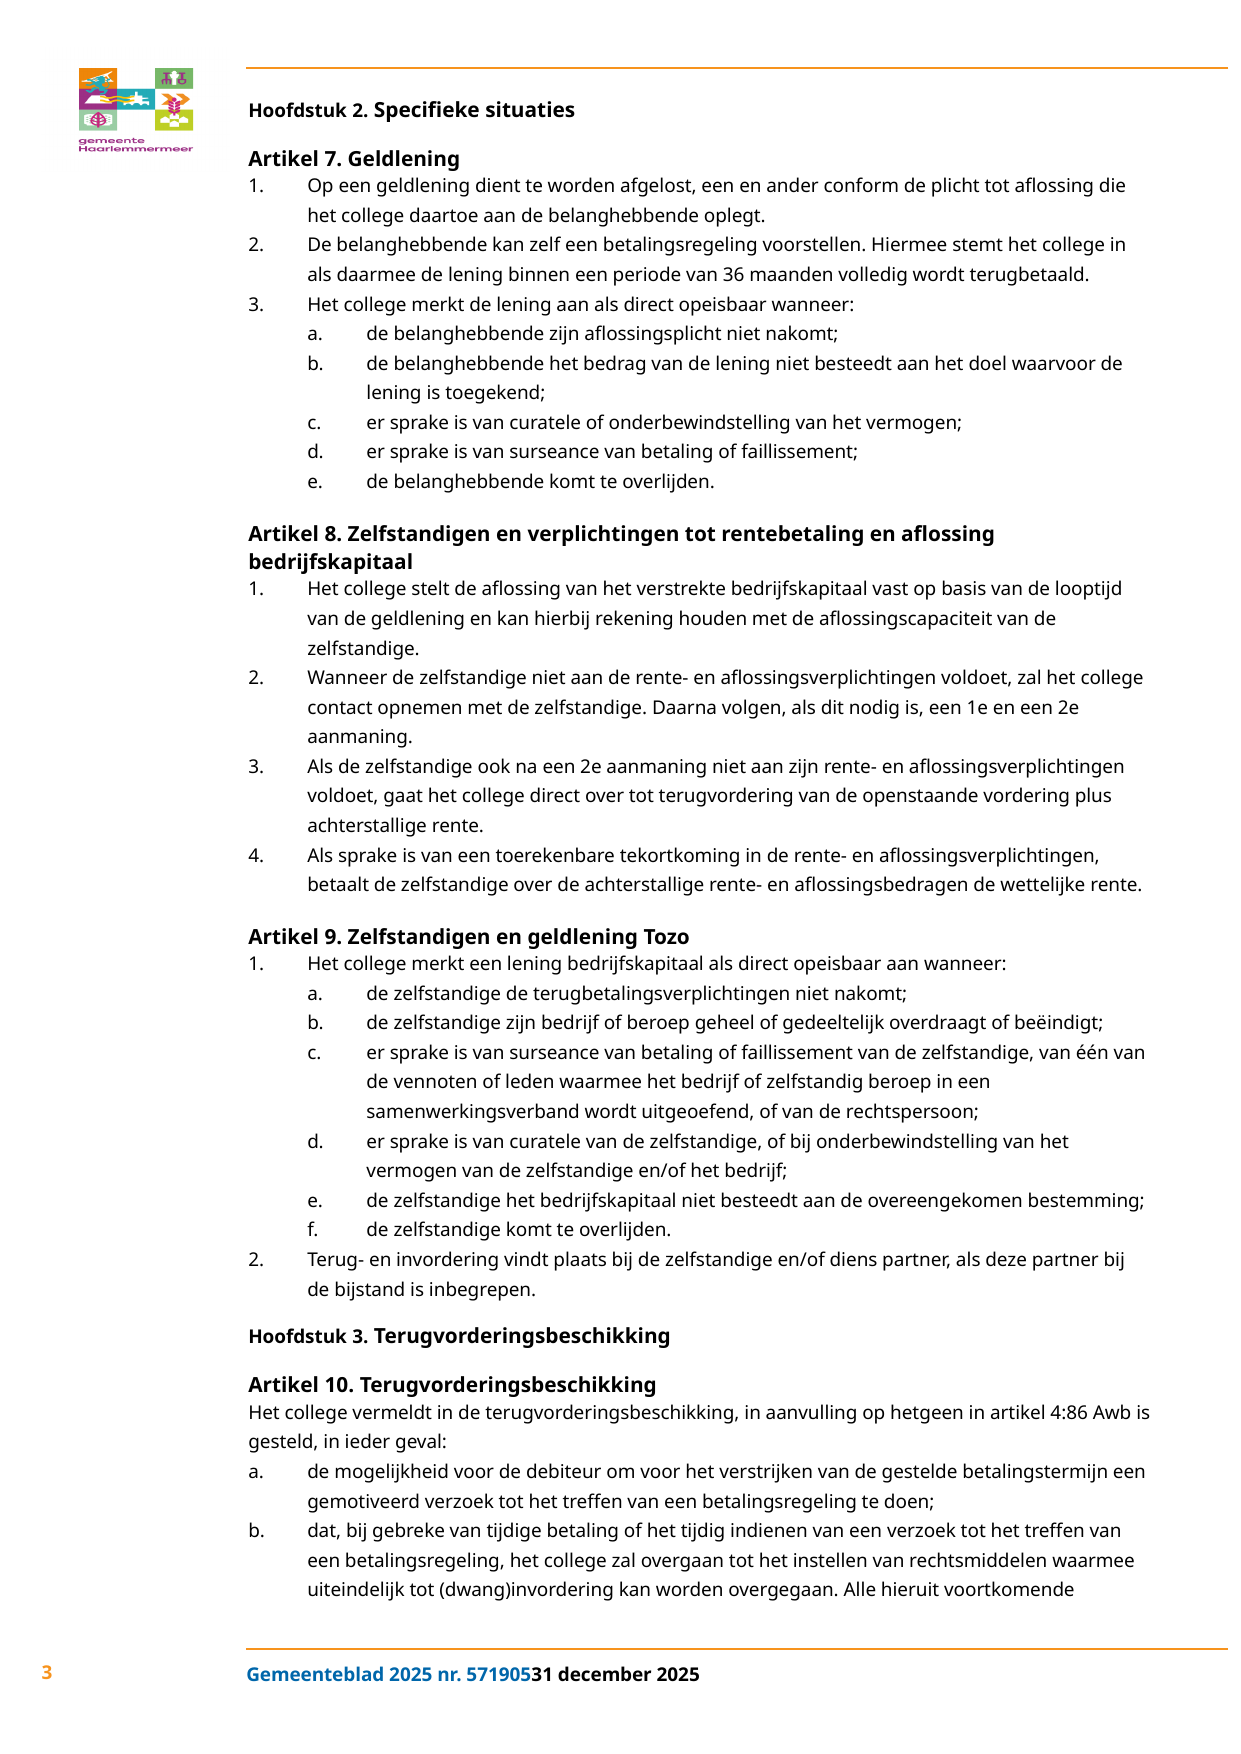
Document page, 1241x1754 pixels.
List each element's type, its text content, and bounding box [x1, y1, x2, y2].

text Het college vermeldt in de terugvorderingsbeschikking, in aanvulling op hetgeen in artikel 4:86 Awb is gesteld, in ieder geval: [248, 1399, 1152, 1454]
text Artikel 7. Geldlening [248, 144, 1152, 172]
list Als sprake is van een toerekenbare tekortkoming in de rente- en aflossingsverplichtingen, betaalt de zelfstandige over de achterstallige rente- en aflossingsbedragen de wettelijke rente. [248, 842, 1152, 897]
list Terug- en invordering vindt plaats bij de zelfstandige en/of diens partner, als deze partner bij de bijstand is inbegrepen. [248, 1246, 1152, 1301]
text Artikel 8. Zelfstandigen en verplichtingen tot rentebetaling en aflossing bedrijfskapitaal [248, 519, 1152, 576]
list De belanghebbende kan zelf een betalingsregeling voorstellen. Hiermee stemt het college in als daarmee de lening binnen een periode van 36 maanden volledig wordt terugbetaald. [248, 232, 1152, 287]
list de belanghebbende het bedrag van de lening niet besteedt aan het doel waarvoor de lening is toegekend; [307, 350, 1152, 405]
text Artikel 10. Terugvorderingsbeschikking [248, 1371, 1152, 1399]
text Hoofdstuk 2. Specifieke situaties [248, 95, 1152, 123]
list Het college stelt de aflossing van het verstrekte bedrijfskapitaal vast op basis van de looptijd van de geldlening en kan hierbij rekening houden met de aflossingscapaciteit van de zelfstandige. [248, 576, 1152, 661]
list Op een geldlening dient te worden afgelost, een en ander conform de plicht tot aflossing die het college daartoe aan de belanghebbende oplegt. [248, 172, 1152, 228]
list de belanghebbende zijn aflossingsplicht niet nakomt; [307, 320, 1152, 346]
list de zelfstandige de terugbetalingsverplichtingen niet nakomt; [307, 980, 1152, 1006]
list Het college merkt de lening aan als direct opeisbaar wanneer: [248, 291, 1152, 317]
list de zelfstandige komt te overlijden. [307, 1217, 1152, 1242]
list de zelfstandige zijn bedrijf of beroep geheel of gedeeltelijk overdraagt of beëindigt; [307, 1009, 1152, 1035]
list er sprake is van surseance van betaling of faillissement van de zelfstandige, van één van de vennoten of leden waarmee het bedrijf of zelfstandig beroep in een samenwerkingsverband wordt uitgeoefend, of van de rechtspersoon; [307, 1039, 1152, 1124]
list de zelfstandige het bedrijfskapitaal niet besteedt aan de overeengekomen bestemming; [307, 1187, 1152, 1213]
list de mogelijkheid voor de debiteur om voor het verstrijken van de gestelde betalingstermijn een gemotiveerd verzoek tot het treffen van een betalingsregeling te doen; [248, 1458, 1152, 1513]
text Artikel 9. Zelfstandigen en geldlening Tozo [248, 922, 1152, 950]
list Wanneer de zelfstandige niet aan de rente- en aflossingsverplichtingen voldoet, zal het college contact opnemen met de zelfstandige. Daarna volgen, als dit nodig is, een 1e en een 2e aanmaning. [248, 664, 1152, 749]
list er sprake is van curatele of onderbewindstelling van het vermogen; [307, 409, 1152, 435]
list dat, bij gebreke van tijdige betaling of het tijdig indienen van een verzoek tot het treffen van een betalingsregeling, het college zal overgaan tot het instellen van rechtsmiddelen waarmee uiteindelijk tot (dwang)invordering kan worden overgegaan. Alle hieruit voortkomende [248, 1517, 1152, 1602]
list er sprake is van curatele van de zelfstandige, of bij onderbewindstelling van het vermogen van de zelfstandige en/of het bedrijf; [307, 1128, 1152, 1183]
picture [41, 47, 231, 172]
text Hoofdstuk 3. Terugvorderingsbeschikking [248, 1321, 1152, 1350]
list Het college merkt een lening bedrijfskapitaal als direct opeisbaar aan wanneer: [248, 950, 1152, 976]
list de belanghebbende komt te overlijden. [307, 468, 1152, 494]
list Als de zelfstandige ook na een 2e aanmaning niet aan zijn rente- en aflossingsverplichtingen voldoet, gaat het college direct over tot terugvordering van de openstaande vordering plus achterstallige rente. [248, 753, 1152, 838]
list er sprake is van surseance van betaling of faillissement; [307, 439, 1152, 464]
